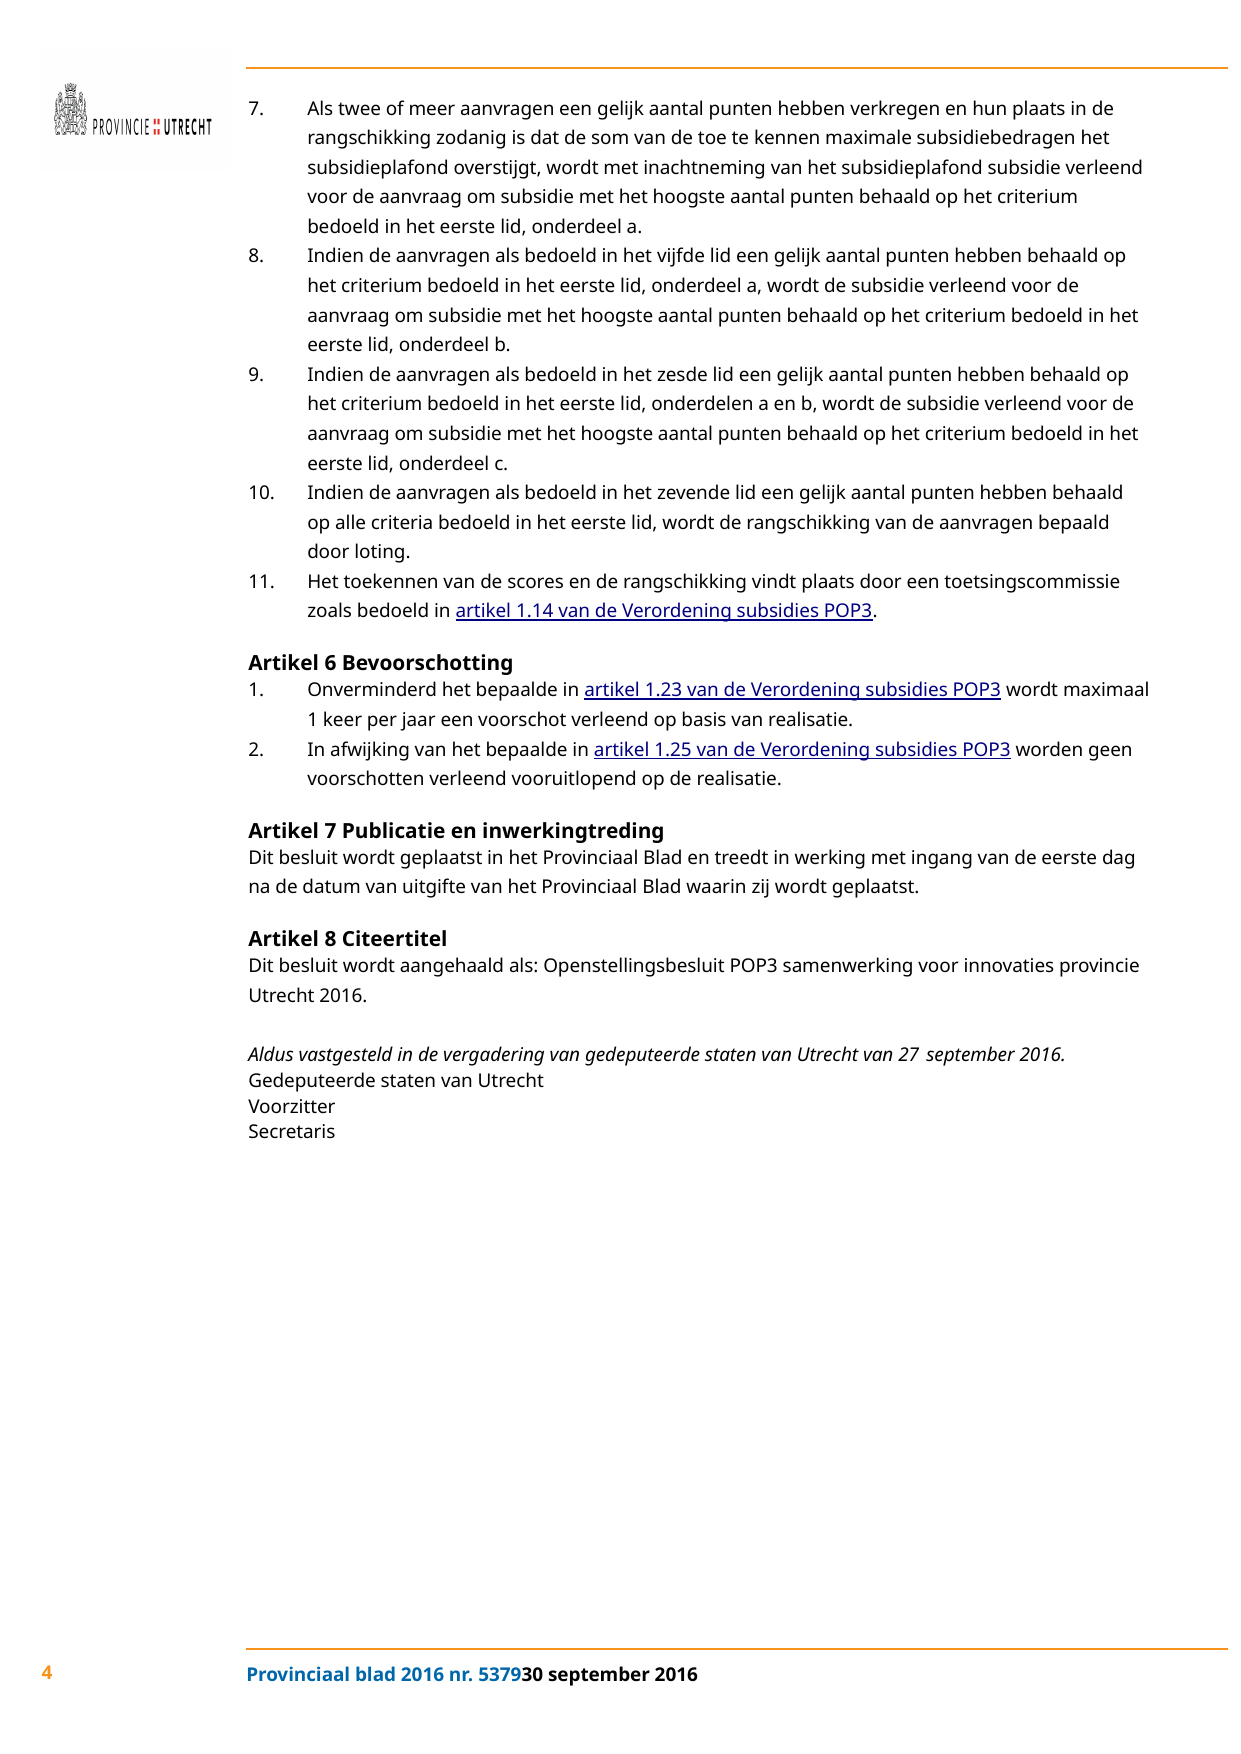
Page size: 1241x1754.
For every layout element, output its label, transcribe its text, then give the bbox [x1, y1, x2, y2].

text Dit besluit wordt aangehaald als: Openstellingsbesluit POP3 samenwerking voor innovaties provincie Utrecht 2016. [248, 953, 1152, 1008]
list Het toekennen van de scores en de rangschikking vindt plaats door een toetsingscommissie zoals bedoeld in artikel 1.14 van de Verordening subsidies POP3. [248, 568, 1152, 623]
list Indien de aanvragen als bedoeld in het zesde lid een gelijk aantal punten hebben behaald op het criterium bedoeld in het eerste lid, onderdelen a en b, wordt de subsidie verleend voor de aanvraag om subsidie met het hoogste aantal punten behaald op het criterium bedoeld in het eerste lid, onderdeel c. [248, 361, 1152, 476]
text Secretaris [248, 1118, 1152, 1144]
list Indien de aanvragen als bedoeld in het vijfde lid een gelijk aantal punten hebben behaald op het criterium bedoeld in het eerste lid, onderdeel a, wordt de subsidie verleend voor de aanvraag om subsidie met het hoogste aantal punten behaald op het criterium bedoeld in het eerste lid, onderdeel b. [248, 243, 1152, 357]
text Artikel 6 Bevoorschotting [248, 648, 1152, 677]
list Indien de aanvragen als bedoeld in het zevende lid een gelijk aantal punten hebben behaald op alle criteria bedoeld in het eerste lid, wordt de rangschikking van de aanvragen bepaald door loting. [248, 479, 1152, 564]
picture [41, 47, 231, 172]
text Artikel 8 Citeertitel [248, 924, 1152, 953]
text Artikel 7 Publicatie en inwerkingtreding [248, 816, 1152, 844]
list In afwijking van het bepaalde in artikel 1.25 van de Verordening subsidies POP3 worden geen voorschotten verleend vooruitlopend op de realisatie. [248, 736, 1152, 791]
list Als twee of meer aanvragen een gelijk aantal punten hebben verkregen en hun plaats in de rangschikking zodanig is dat de som van de toe te kennen maximale subsidiebedragen het subsidieplafond overstijgt, wordt met inachtneming van het subsidieplafond subsidie verleend voor de aanvraag om subsidie met het hoogste aantal punten behaald op het criterium bedoeld in het eerste lid, onderdeel a. [248, 95, 1152, 239]
text Voorzitter [248, 1093, 1152, 1118]
text Gedeputeerde staten van Utrecht [248, 1067, 1152, 1093]
list Onverminderd het bepaalde in artikel 1.23 van de Verordening subsidies POP3 wordt maximaal 1 keer per jaar een voorschot verleend op basis van realisatie. [248, 677, 1152, 732]
text Aldus vastgesteld in de vergadering van gedeputeerde staten van Utrecht van 27 september 2016. [248, 1041, 1152, 1067]
text Dit besluit wordt geplaatst in het Provinciaal Blad en treedt in werking met ingang van de eerste dag na de datum van uitgifte van het Provinciaal Blad waarin zij wordt geplaatst. [248, 844, 1152, 899]
